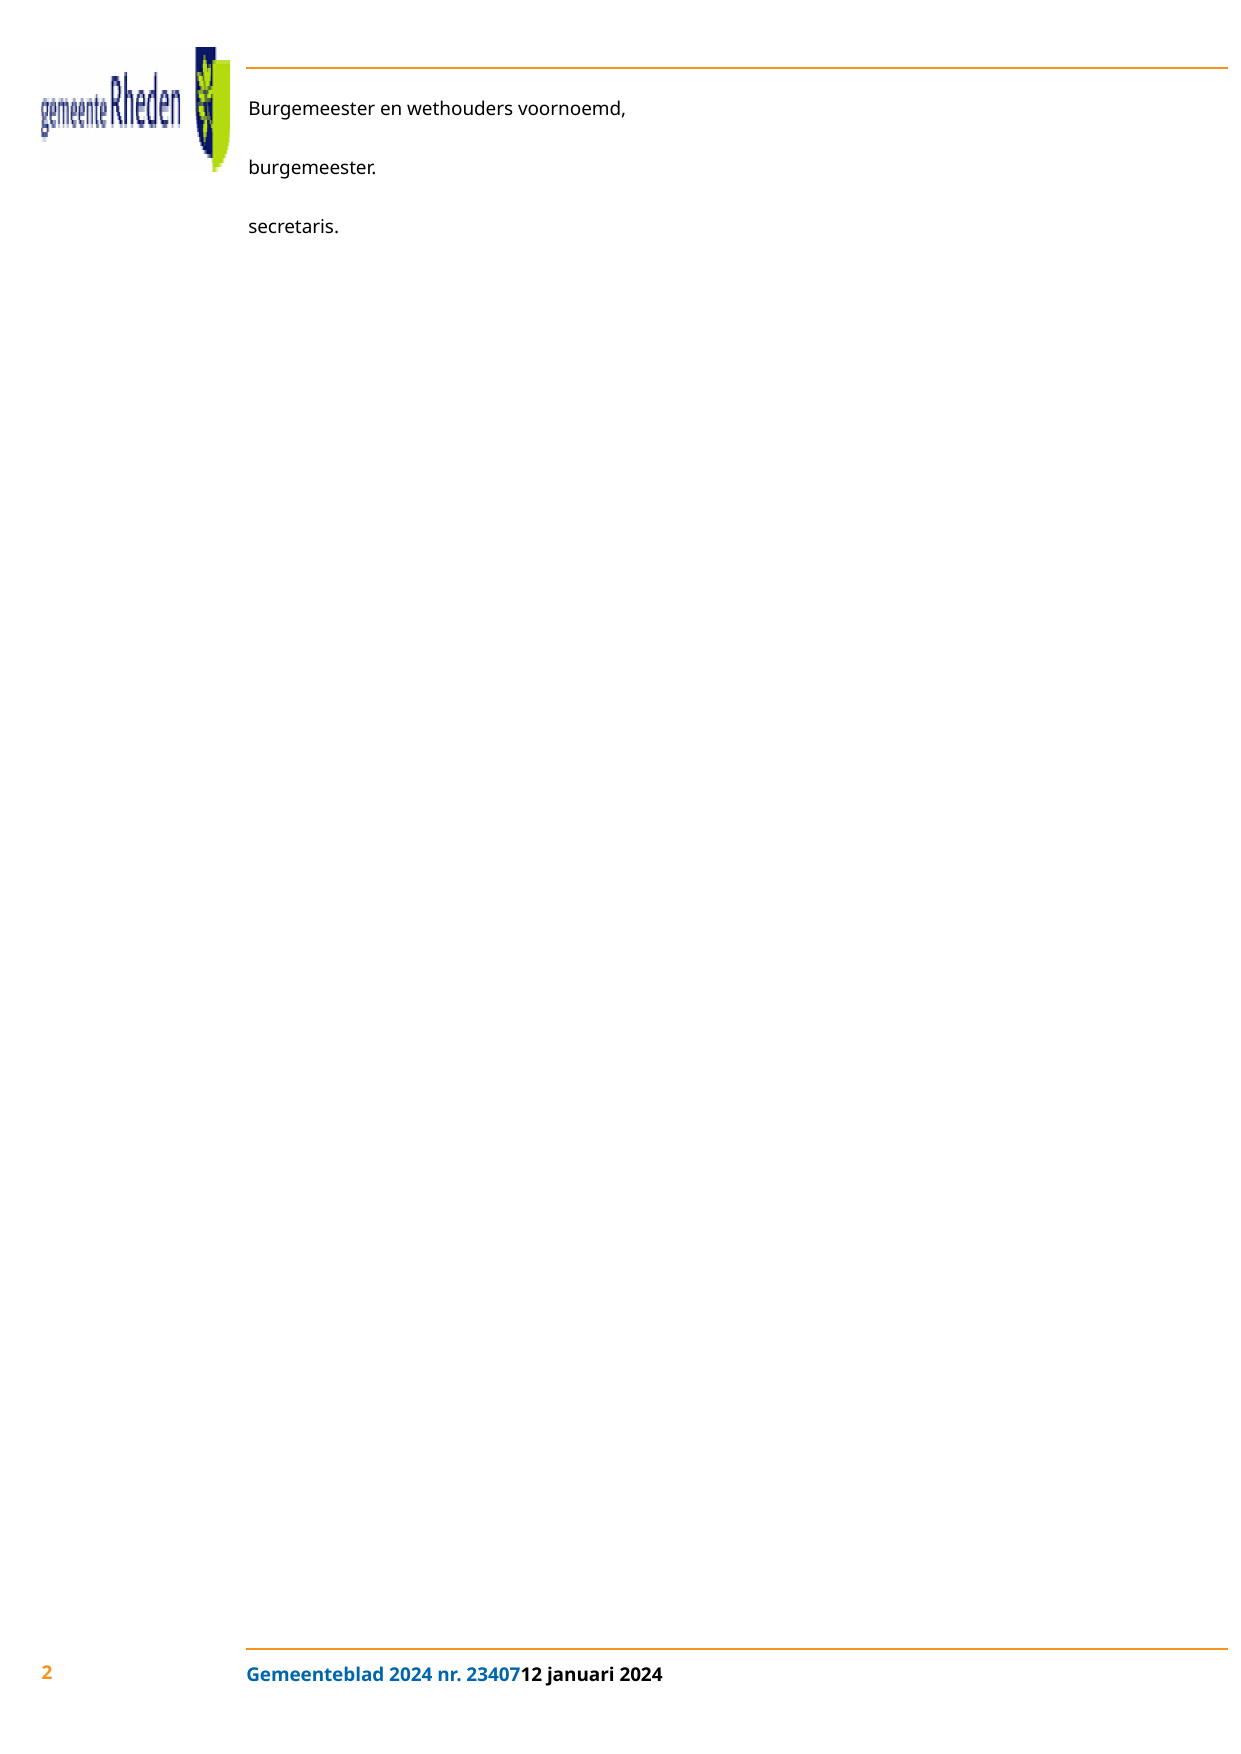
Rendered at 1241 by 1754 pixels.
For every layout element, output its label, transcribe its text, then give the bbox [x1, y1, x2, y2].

text secretaris. [248, 213, 1152, 239]
text Burgemeester en wethouders voornoemd, [248, 95, 1152, 121]
text burgemeester. [248, 154, 1152, 180]
picture [41, 47, 231, 172]
